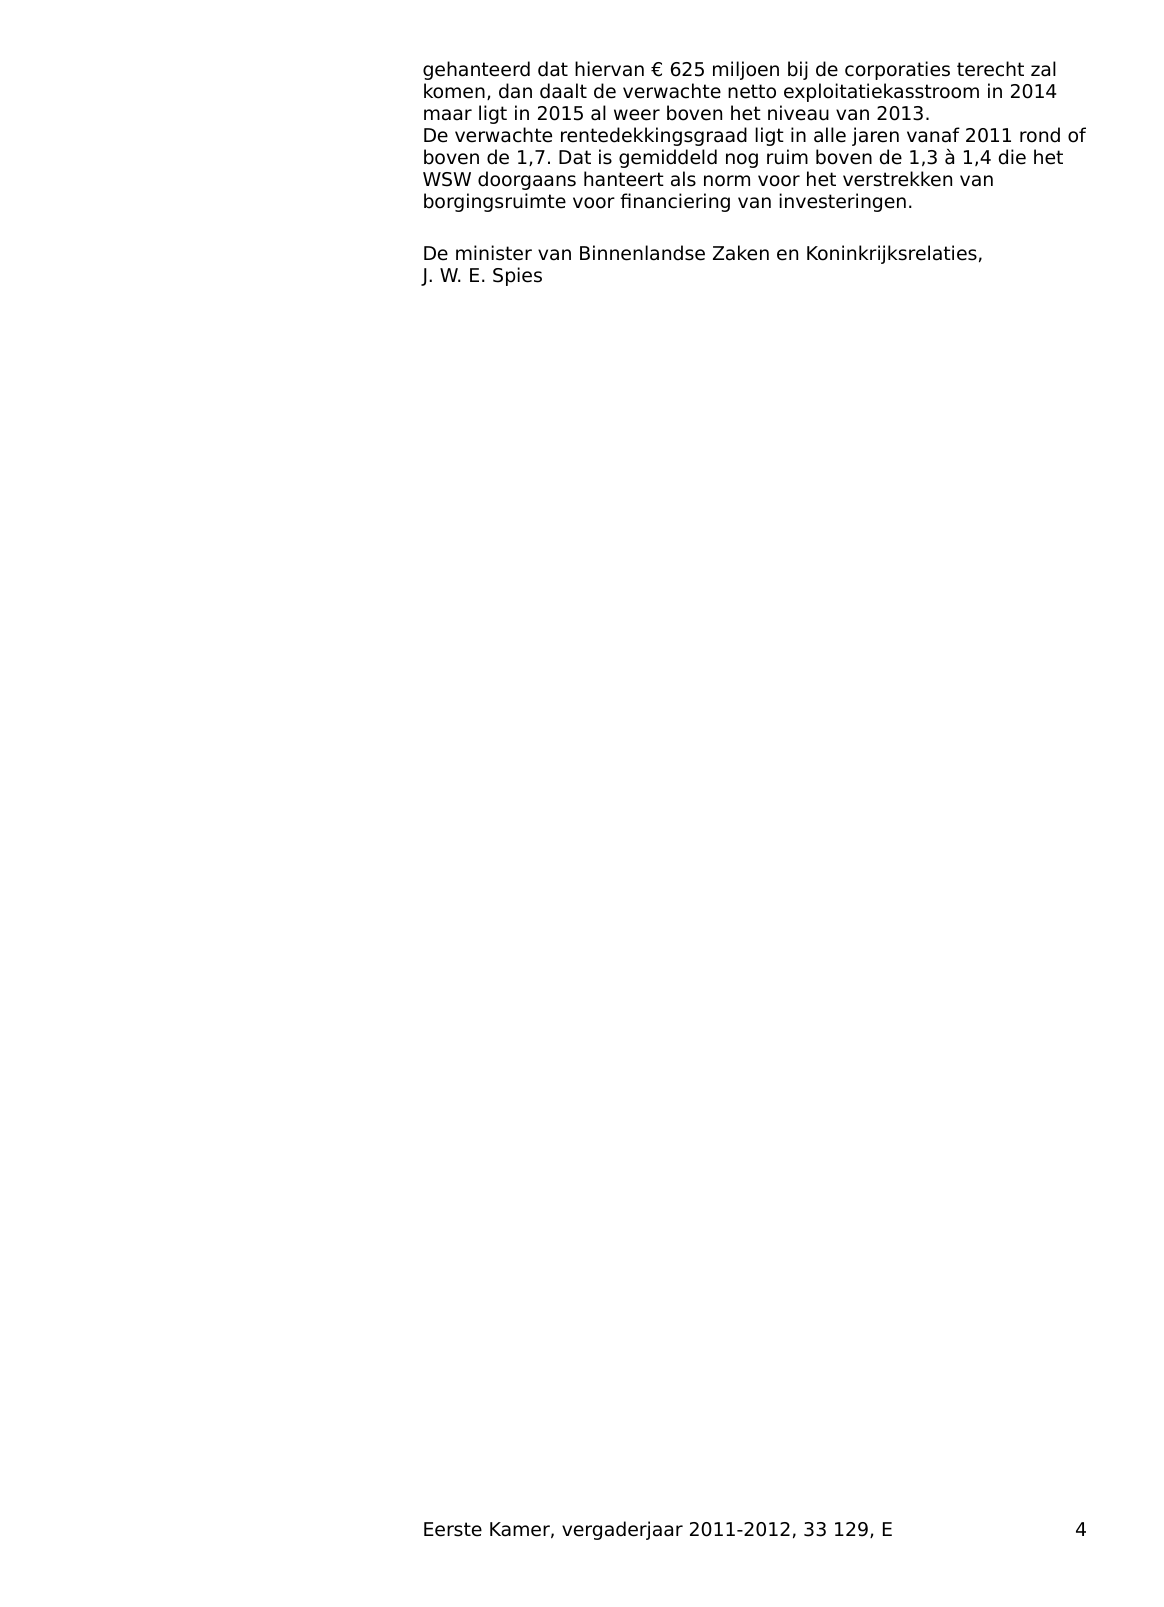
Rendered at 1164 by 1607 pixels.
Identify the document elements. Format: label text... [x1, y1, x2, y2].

text De verwachte rentedekkingsgraad ligt in alle jaren vanaf 2011 rond of boven de 1,7. Dat is gemiddeld nog ruim boven de 1,3 à 1,4 die het WSW doorgaans hanteert als norm voor het verstrekken van borgingsruimte voor financiering van investeringen. [422, 125, 1087, 213]
text De minister van Binnenlandse Zaken en Koninkrijksrelaties, J. W. E. Spies [422, 243, 1087, 287]
text gehanteerd dat hiervan € 625 miljoen bij de corporaties terecht zal komen, dan daalt de verwachte netto exploitatiekasstroom in 2014 maar ligt in 2015 al weer boven het niveau van 2013. [422, 59, 1087, 125]
